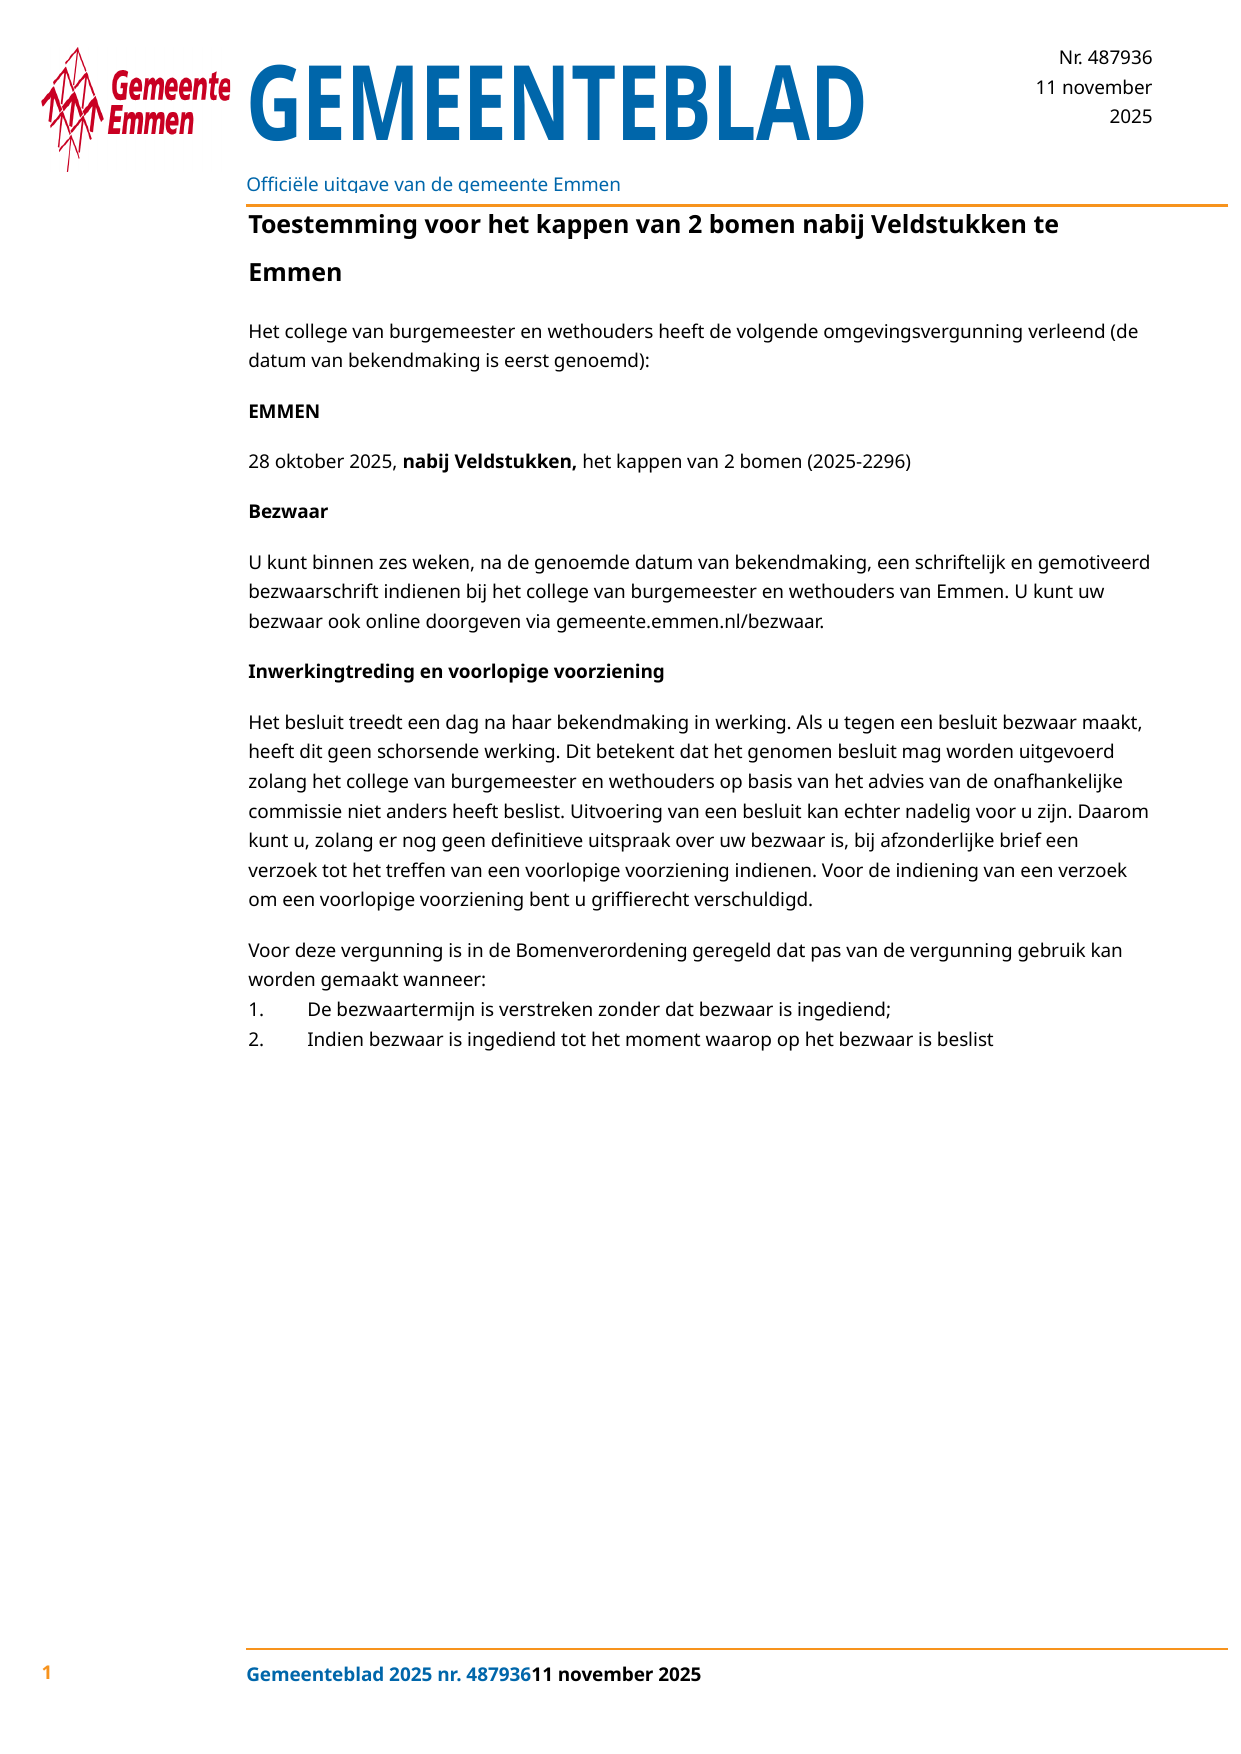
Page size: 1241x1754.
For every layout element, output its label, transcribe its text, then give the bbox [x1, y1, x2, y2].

list De bezwaartermijn is verstreken zonder dat bezwaar is ingediend; [248, 996, 1152, 1022]
text Het college van burgemeester en wethouders heeft de volgende omgevingsvergunning verleend (de datum van bekendmaking is eerst genoemd): [248, 318, 1152, 373]
text 28 oktober 2025, nabij Veldstukken, het kappen van 2 bomen (2025-2296) [248, 448, 1152, 474]
picture [41, 47, 231, 172]
text Voor deze vergunning is in de Bomenverordening geregeld dat pas van de vergunning gebruik kan worden gemaakt wanneer: [248, 937, 1152, 992]
text Inwerkingtreding en voorlopige voorziening [248, 659, 1152, 684]
text Het besluit treedt een dag na haar bekendmaking in werking. Als u tegen een besluit bezwaar maakt, heeft dit geen schorsende werking. Dit betekent dat het genomen besluit mag worden uitgevoerd zolang het college van burgemeester en wethouders op basis van het advies van de onafhankelijke commissie niet anders heeft beslist. Uitvoering van een besluit kan echter nadelig voor u zijn. Daarom kunt u, zolang er nog geen definitieve uitspraak over uw bezwaar is, bij afzonderlijke brief een verzoek tot het treffen van een voorlopige voorziening indienen. Voor de indiening van een verzoek om een voorlopige voorziening bent u griffierecht verschuldigd. [248, 709, 1152, 912]
text Bezwaar [248, 499, 1152, 524]
text Toestemming voor het kappen van 2 bomen nabij Veldstukken te Emmen [248, 207, 1152, 288]
text U kunt binnen zes weken, na de genoemde datum van bekendmaking, een schriftelijk en gemotiveerd bezwaarschrift indienen bij het college van burgemeester en wethouders van Emmen. U kunt uw bezwaar ook online doorgeven via gemeente.emmen.nl/bezwaar. [248, 549, 1152, 634]
text EMMEN [248, 398, 1152, 424]
list Indien bezwaar is ingediend tot het moment waarop op het bezwaar is beslist [248, 1026, 1152, 1052]
